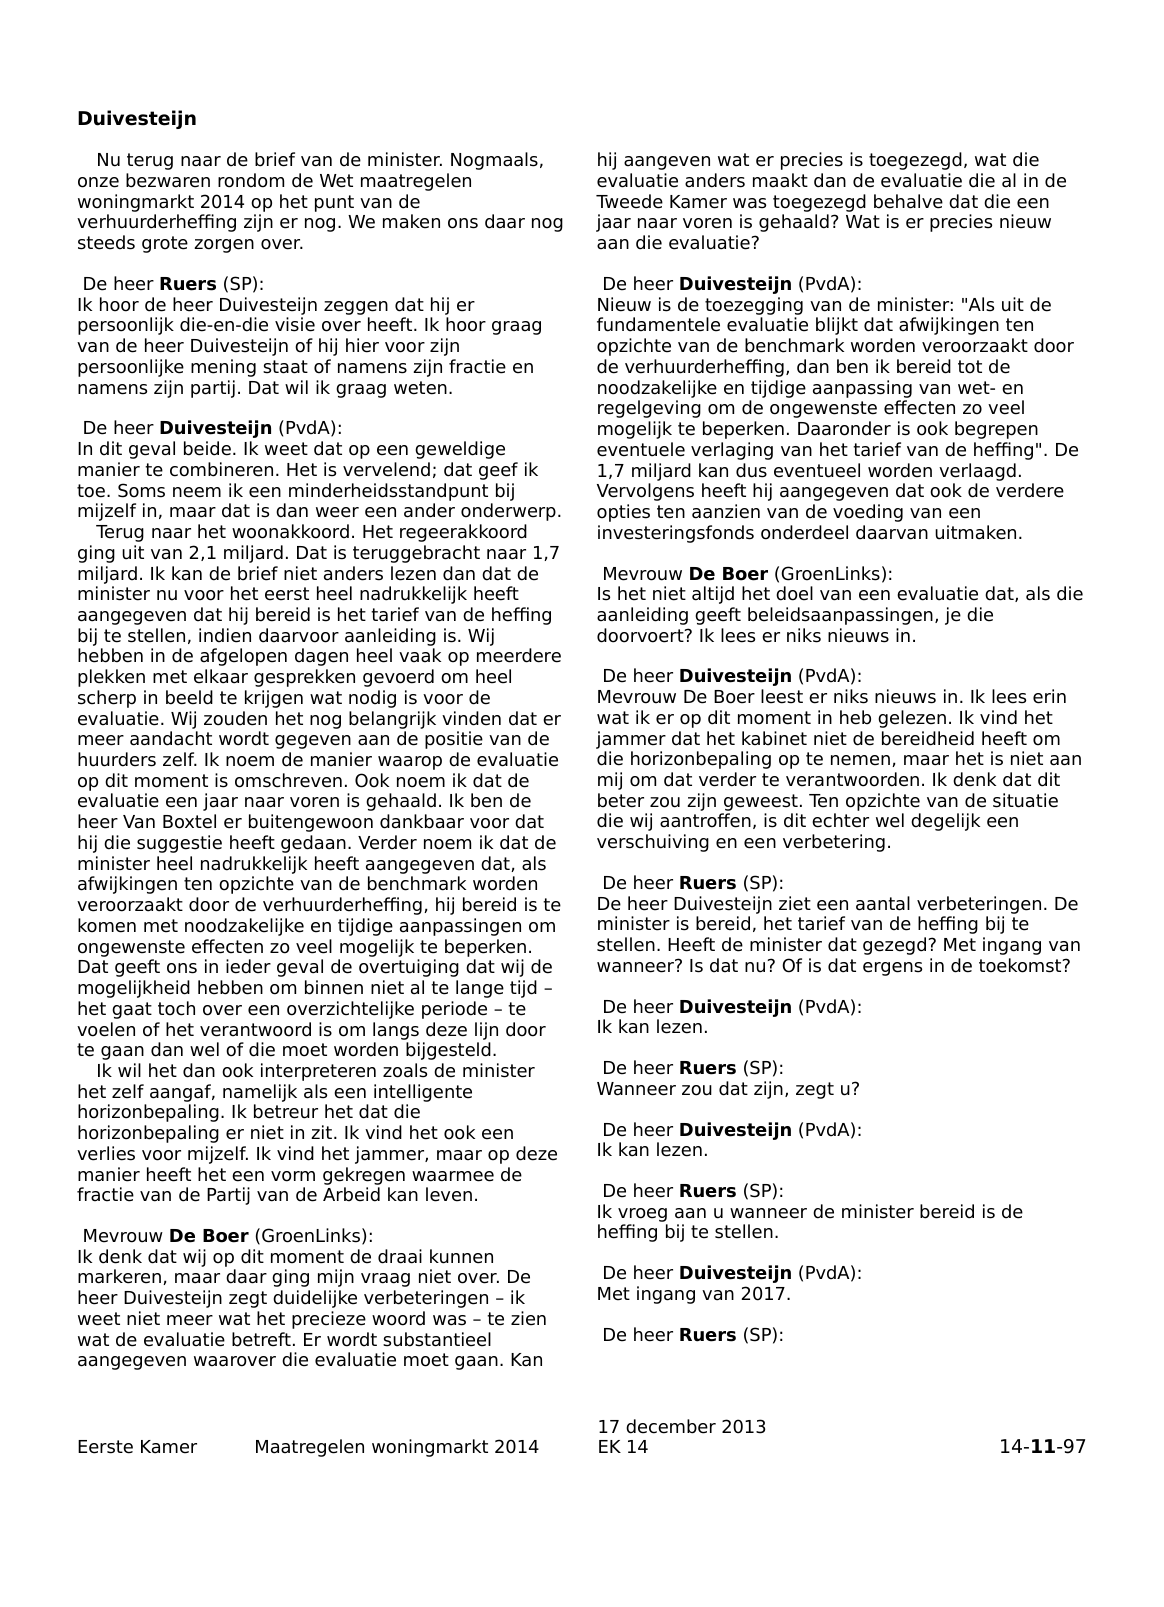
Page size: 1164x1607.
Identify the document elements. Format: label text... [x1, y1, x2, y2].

text Met ingang van 2017. [596, 1284, 1087, 1304]
text In dit geval beide. Ik weet dat op een geweldige manier te combineren. Het is vervelend; dat geef ik toe. Soms neem ik een minderheidsstandpunt bij mijzelf in, maar dat is dan weer een ander onderwerp. [77, 439, 567, 522]
text Mevrouw De Boer (GroenLinks): [596, 563, 1087, 584]
text De heer Ruers (SP): [596, 1181, 1087, 1202]
text Nu terug naar de brief van de minister. Nogmaals, onze bezwaren rondom de Wet maatregelen woningmarkt 2014 op het punt van de verhuurderheffing zijn er nog. We maken ons daar nog steeds grote zorgen over. [77, 150, 567, 254]
text Ik wil het dan ook interpreteren zoals de minister het zelf aangaf, namelijk als een intelligente horizonbepaling. Ik betreur het dat die horizonbepaling er niet in zit. Ik vind het ook een verlies voor mijzelf. Ik vind het jammer, maar op deze manier heeft het een vorm gekregen waarmee de fractie van de Partij van de Arbeid kan leven. [77, 1061, 567, 1206]
text De heer Ruers (SP): [596, 1324, 1087, 1345]
text Is het niet altijd het doel van een evaluatie dat, als die aanleiding geeft beleidsaanpassingen, je die doorvoert? Ik lees er niks nieuws in. [596, 584, 1087, 646]
text De heer Duivesteijn (PvdA): [596, 1263, 1087, 1284]
text De heer Duivesteijn (PvdA): [596, 996, 1087, 1017]
text Ik kan lezen. [596, 1017, 1087, 1038]
text De heer Duivesteijn (PvdA): [596, 274, 1087, 294]
text De heer Duivesteijn (PvdA): [596, 1119, 1087, 1140]
text Mevrouw De Boer leest er niks nieuws in. Ik lees erin wat ik er op dit moment in heb gelezen. Ik vind het jammer dat het kabinet niet de bereidheid heeft om die horizonbepaling op te nemen, maar het is niet aan mij om dat verder te verantwoorden. Ik denk dat dit beter zou zijn geweest. Ten opzichte van de situatie die wij aantroffen, is dit echter wel degelijk een verschuiving en een verbetering. [596, 687, 1087, 853]
text Terug naar het woonakkoord. Het regeerakkoord ging uit van 2,1 miljard. Dat is teruggebracht naar 1,7 miljard. Ik kan de brief niet anders lezen dan dat de minister nu voor het eerst heel nadrukkelijk heeft aangegeven dat hij bereid is het tarief van de heffing bij te stellen, indien daarvoor aanleiding is. Wij hebben in de afgelopen dagen heel vaak op meerdere plekken met elkaar gesprekken gevoerd om heel scherp in beeld te krijgen wat nodig is voor de evaluatie. Wij zouden het nog belangrijk vinden dat er meer aandacht wordt gegeven aan de positie van de huurders zelf. Ik noem de manier waarop de evaluatie op dit moment is omschreven. Ook noem ik dat de evaluatie een jaar naar voren is gehaald. Ik ben de heer Van Boxtel er buitengewoon dankbaar voor dat hij die suggestie heeft gedaan. Verder noem ik dat de minister heel nadrukkelijk heeft aangegeven dat, als afwijkingen ten opzichte van de benchmark worden veroorzaakt door de verhuurderheffing, hij bereid is te komen met noodzakelijke en tijdige aanpassingen om ongewenste effecten zo veel mogelijk te beperken. Dat geeft ons in ieder geval de overtuiging dat wij de mogelijkheid hebben om binnen niet al te lange tijd – het gaat toch over een overzichtelijke periode – te voelen of het verantwoord is om langs deze lijn door te gaan dan wel of die moet worden bijgesteld. [77, 522, 567, 1061]
text De heer Duivesteijn ziet een aantal verbeteringen. De minister is bereid, het tarief van de heffing bij te stellen. Heeft de minister dat gezegd? Met ingang van wanneer? Is dat nu? Of is dat ergens in de toekomst? [596, 893, 1087, 976]
text De heer Ruers (SP): [596, 873, 1087, 893]
text Wanneer zou dat zijn, zegt u? [596, 1079, 1087, 1099]
text Ik kan lezen. [596, 1140, 1087, 1161]
text Nieuw is de toezegging van de minister: "Als uit de fundamentele evaluatie blijkt dat afwijkingen ten opzichte van de benchmark worden veroorzaakt door de verhuurderheffing, dan ben ik bereid tot de noodzakelijke en tijdige aanpassing van wet- en regelgeving om de ongewenste effecten zo veel mogelijk te beperken. Daaronder is ook begrepen eventuele verlaging van het tarief van de heffing". De 1,7 miljard kan dus eventueel worden verlaagd. Vervolgens heeft hij aangegeven dat ook de verdere opties ten aanzien van de voeding van een investeringsfonds onderdeel daarvan uitmaken. [596, 294, 1087, 543]
text De heer Duivesteijn (PvdA): [77, 418, 567, 439]
text De heer Ruers (SP): [77, 274, 567, 294]
text De heer Duivesteijn (PvdA): [596, 666, 1087, 687]
text hij aangeven wat er precies is toegezegd, wat die evaluatie anders maakt dan de evaluatie die al in de Tweede Kamer was toegezegd behalve dat die een jaar naar voren is gehaald? Wat is er precies nieuw aan die evaluatie? [596, 150, 1087, 254]
text Ik vroeg aan u wanneer de minister bereid is de heffing bij te stellen. [596, 1202, 1087, 1243]
text Ik denk dat wij op dit moment de draai kunnen markeren, maar daar ging mijn vraag niet over. De heer Duivesteijn zegt duidelijke verbeteringen – ik weet niet meer wat het precieze woord was – te zien wat de evaluatie betreft. Er wordt substantieel aangegeven waarover die evaluatie moet gaan. Kan [77, 1247, 567, 1371]
text De heer Ruers (SP): [596, 1058, 1087, 1079]
text Ik hoor de heer Duivesteijn zeggen dat hij er persoonlijk die-en-die visie over heeft. Ik hoor graag van de heer Duivesteijn of hij hier voor zijn persoonlijke mening staat of namens zijn fractie en namens zijn partij. Dat wil ik graag weten. [77, 294, 567, 398]
text Mevrouw De Boer (GroenLinks): [77, 1226, 567, 1247]
